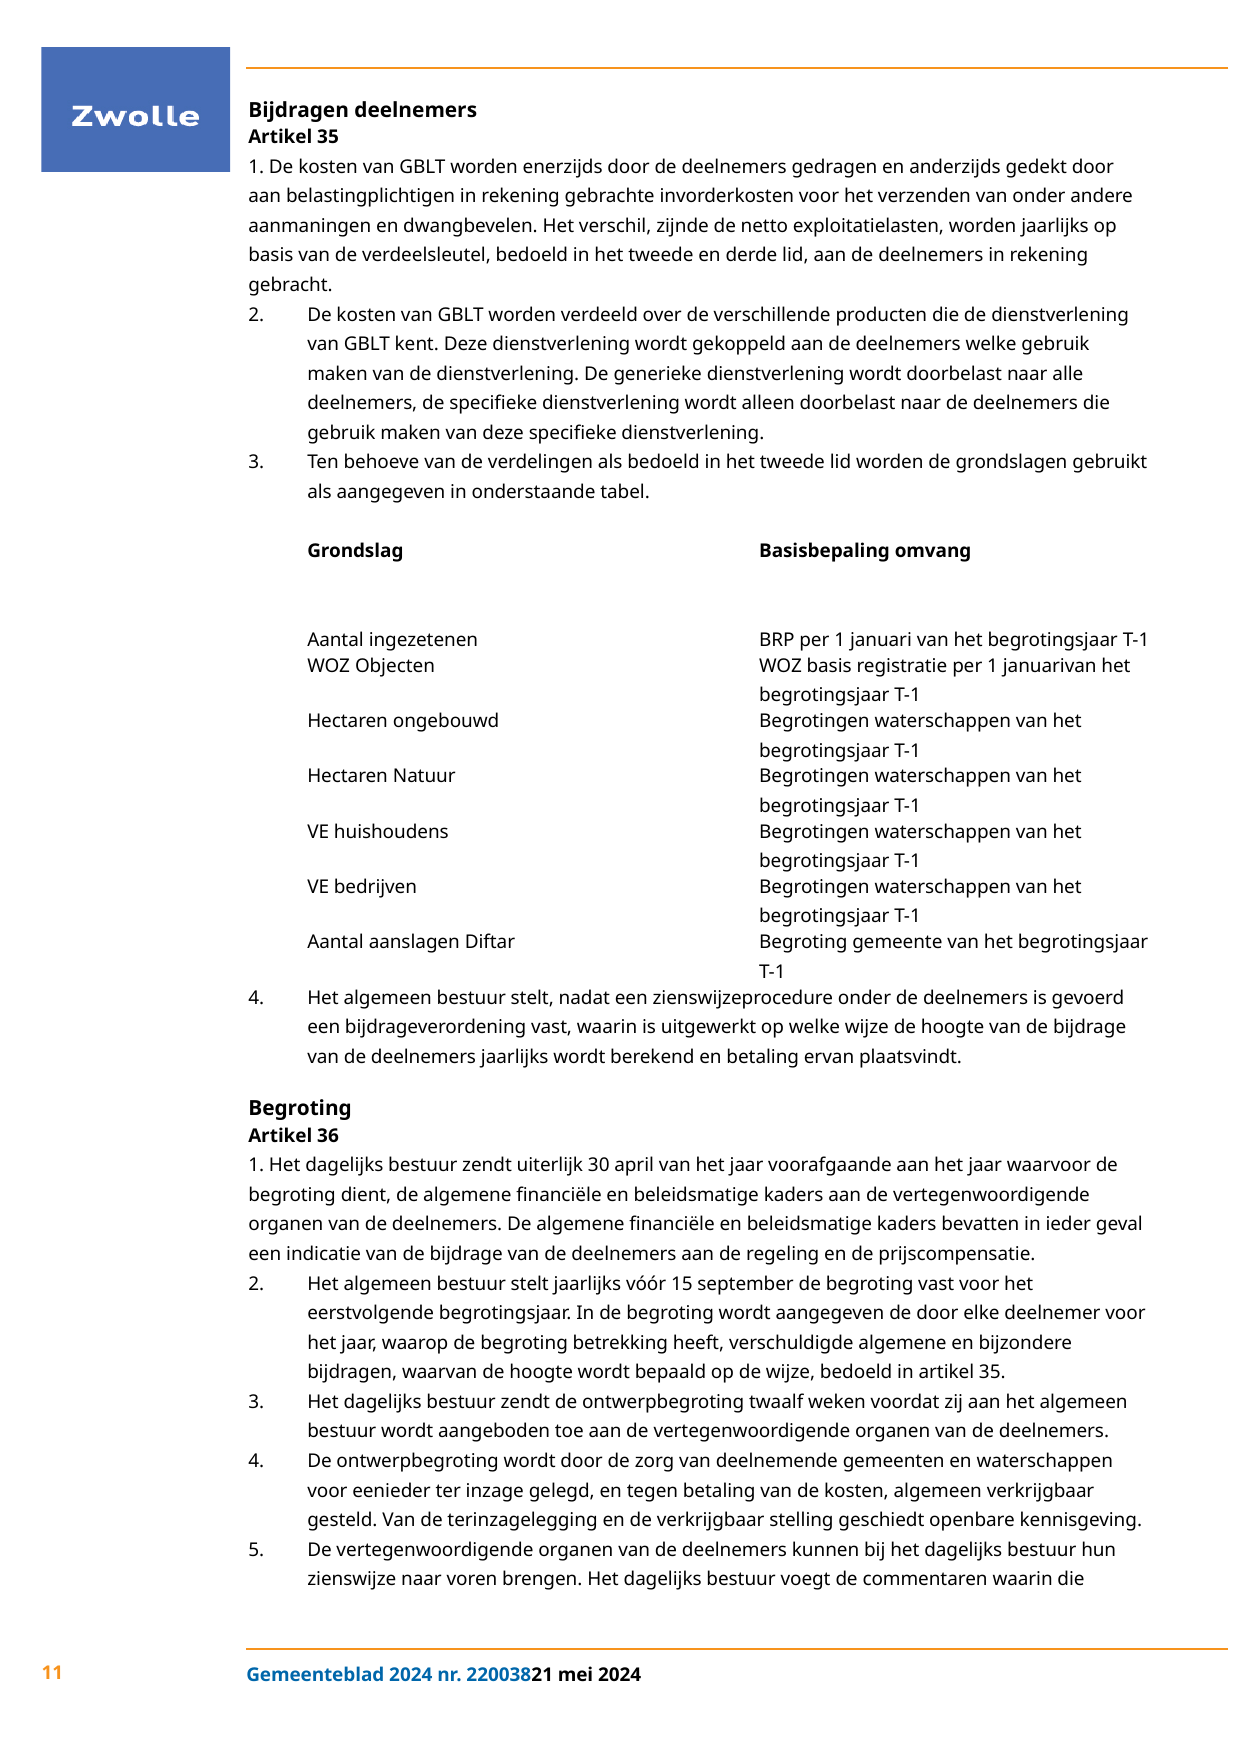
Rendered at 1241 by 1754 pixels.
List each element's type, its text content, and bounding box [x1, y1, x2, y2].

table_cell Hectaren Natuur [307, 763, 759, 818]
table_cell Begrotingen waterschappen van het begrotingsjaar T-1 [759, 707, 1211, 762]
text Artikel 36 [248, 1122, 1152, 1148]
table_cell VE huishoudens [307, 818, 759, 873]
list De ontwerpbegroting wordt door de zorg van deelnemende gemeenten en waterschappen voor eenieder ter inzage gelegd, en tegen betaling van de kosten, algemeen verkrijgbaar gesteld. Van de terinzagelegging en de verkrijgbaar stelling geschiedt openbare kennisgeving. [248, 1447, 1152, 1532]
table_cell Aantal aanslagen Diftar [307, 929, 759, 984]
list Het algemeen bestuur stelt jaarlijks vóór 15 september de begroting vast voor het eerstvolgende begrotingsjaar. In de begroting wordt aangegeven de door elke deelnemer voor het jaar, waarop de begroting betrekking heeft, verschuldigde algemene en bijzondere bijdragen, waarvan de hoogte wordt bepaald op de wijze, bedoeld in artikel 35. [248, 1270, 1152, 1384]
table_header Basisbepaling omvang [759, 538, 1211, 563]
list Het dagelijks bestuur zendt de ontwerpbegroting twaalf weken voordat zij aan het algemeen bestuur wordt aangeboden toe aan de vertegenwoordigende organen van de deelnemers. [248, 1388, 1152, 1443]
text Artikel 35 [248, 123, 1152, 149]
text Begroting [248, 1093, 1152, 1122]
text 1. Het dagelijks bestuur zendt uiterlijk 30 april van het jaar voorafgaande aan het jaar waarvoor de begroting dient, de algemene financiële en beleidsmatige kaders aan de vertegenwoordigende organen van de deelnemers. De algemene financiële en beleidsmatige kaders bevatten in ieder geval een indicatie van de bijdrage van de deelnemers aan de regeling en de prijscompensatie. [248, 1151, 1152, 1266]
table_cell Begrotingen waterschappen van het begrotingsjaar T-1 [759, 818, 1211, 873]
table_cell Begrotingen waterschappen van het begrotingsjaar T-1 [759, 763, 1211, 818]
table_cell VE bedrijven [307, 873, 759, 928]
table_header Grondslag [307, 538, 759, 563]
table_header Aantal ingezetenen [307, 626, 759, 652]
table_cell WOZ Objecten [307, 652, 759, 707]
picture [41, 47, 231, 172]
text Bijdragen deelnemers [248, 95, 1152, 123]
table_cell Begroting gemeente van het begrotingsjaar T-1 [759, 929, 1211, 984]
table_cell Begrotingen waterschappen van het begrotingsjaar T-1 [759, 873, 1211, 928]
list De kosten van GBLT worden verdeeld over de verschillende producten die de dienstverlening van GBLT kent. Deze dienstverlening wordt gekoppeld aan de deelnemers welke gebruik maken van de dienstverlening. De generieke dienstverlening wordt doorbelast naar alle deelnemers, de specifieke dienstverlening wordt alleen doorbelast naar de deelnemers die gebruik maken van deze specifieke dienstverlening. [248, 301, 1152, 445]
table_header BRP per 1 januari van het begrotingsjaar T-1 [759, 626, 1211, 652]
text 1. De kosten van GBLT worden enerzijds door de deelnemers gedragen en anderzijds gedekt door aan belastingplichtigen in rekening gebrachte invorderkosten voor het verzenden van onder andere aanmaningen en dwangbevelen. Het verschil, zijnde de netto exploitatielasten, worden jaarlijks op basis van de verdeelsleutel, bedoeld in het tweede en derde lid, aan de deelnemers in rekening gebracht. [248, 153, 1152, 297]
list Ten behoeve van de verdelingen als bedoeld in het tweede lid worden de grondslagen gebruikt als aangegeven in onderstaande tabel. [248, 449, 1152, 504]
list Het algemeen bestuur stelt, nadat een zienswijzeprocedure onder de deelnemers is gevoerd een bijdrageverordening vast, waarin is uitgewerkt op welke wijze de hoogte van de bijdrage van de deelnemers jaarlijks wordt berekend en betaling ervan plaatsvindt. [248, 984, 1152, 1069]
table_cell Hectaren ongebouwd [307, 707, 759, 762]
list De vertegenwoordigende organen van de deelnemers kunnen bij het dagelijks bestuur hun zienswijze naar voren brengen. Het dagelijks bestuur voegt de commentaren waarin die [248, 1536, 1152, 1591]
table_cell WOZ basis registratie per 1 januarivan het begrotingsjaar T-1 [759, 652, 1211, 707]
